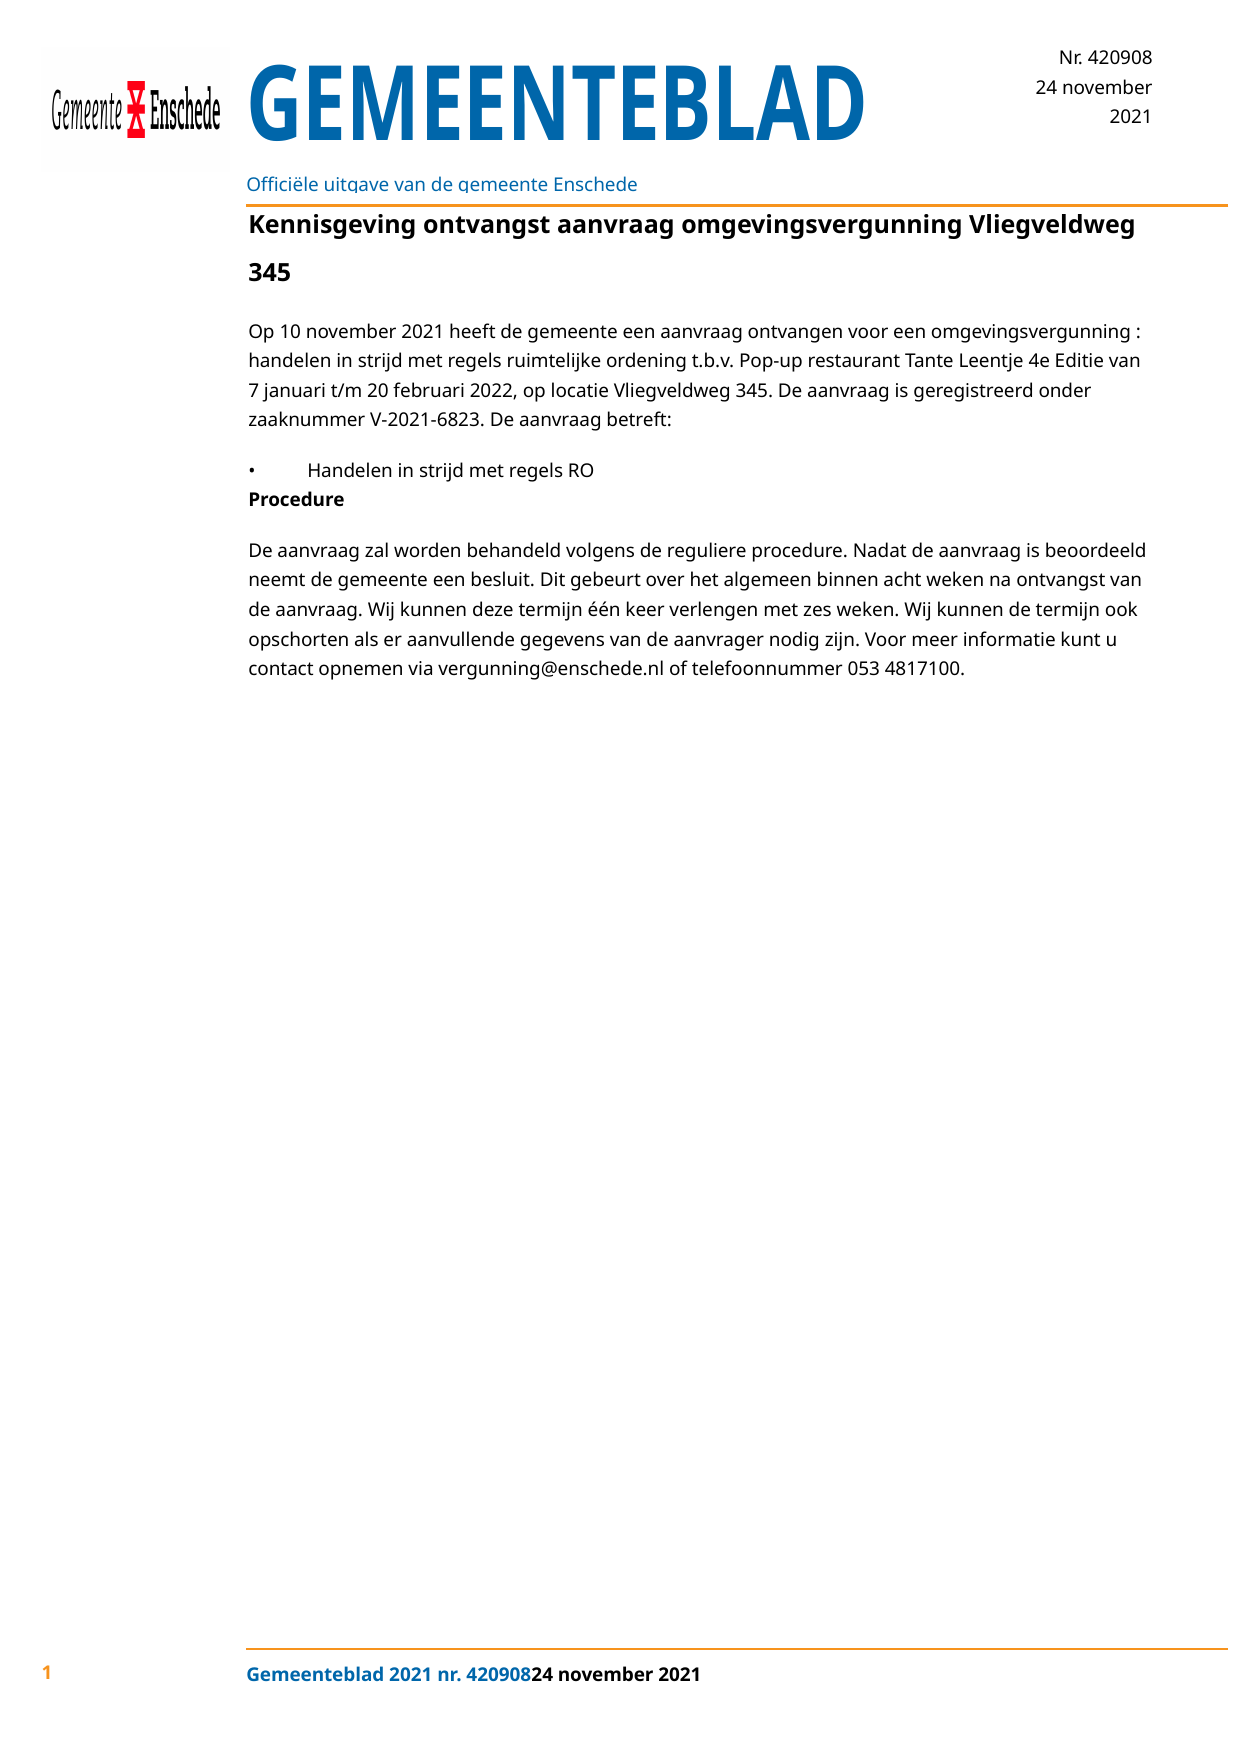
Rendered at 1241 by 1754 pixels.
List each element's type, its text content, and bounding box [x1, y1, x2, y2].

text Kennisgeving ontvangst aanvraag omgevingsvergunning Vliegveldweg 345 [248, 207, 1152, 288]
text Procedure [248, 487, 1152, 512]
list Handelen in strijd met regels RO [248, 457, 1152, 483]
text De aanvraag zal worden behandeld volgens de reguliere procedure. Nadat de aanvraag is beoordeeld neemt de gemeente een besluit. Dit gebeurt over het algemeen binnen acht weken na ontvangst van de aanvraag. Wij kunnen deze termijn één keer verlengen met zes weken. Wij kunnen de termijn ook opschorten als er aanvullende gegevens van de aanvrager nodig zijn. Voor meer informatie kunt u contact opnemen via vergunning@enschede.nl of telefoonnummer 053 4817100. [248, 537, 1152, 681]
picture [41, 47, 231, 172]
text Op 10 november 2021 heeft de gemeente een aanvraag ontvangen voor een omgevingsvergunning : handelen in strijd met regels ruimtelijke ordening t.b.v. Pop-up restaurant Tante Leentje 4e Editie van 7 januari t/m 20 februari 2022, op locatie Vliegveldweg 345. De aanvraag is geregistreerd onder zaaknummer V-2021-6823. De aanvraag betreft: [248, 318, 1152, 432]
